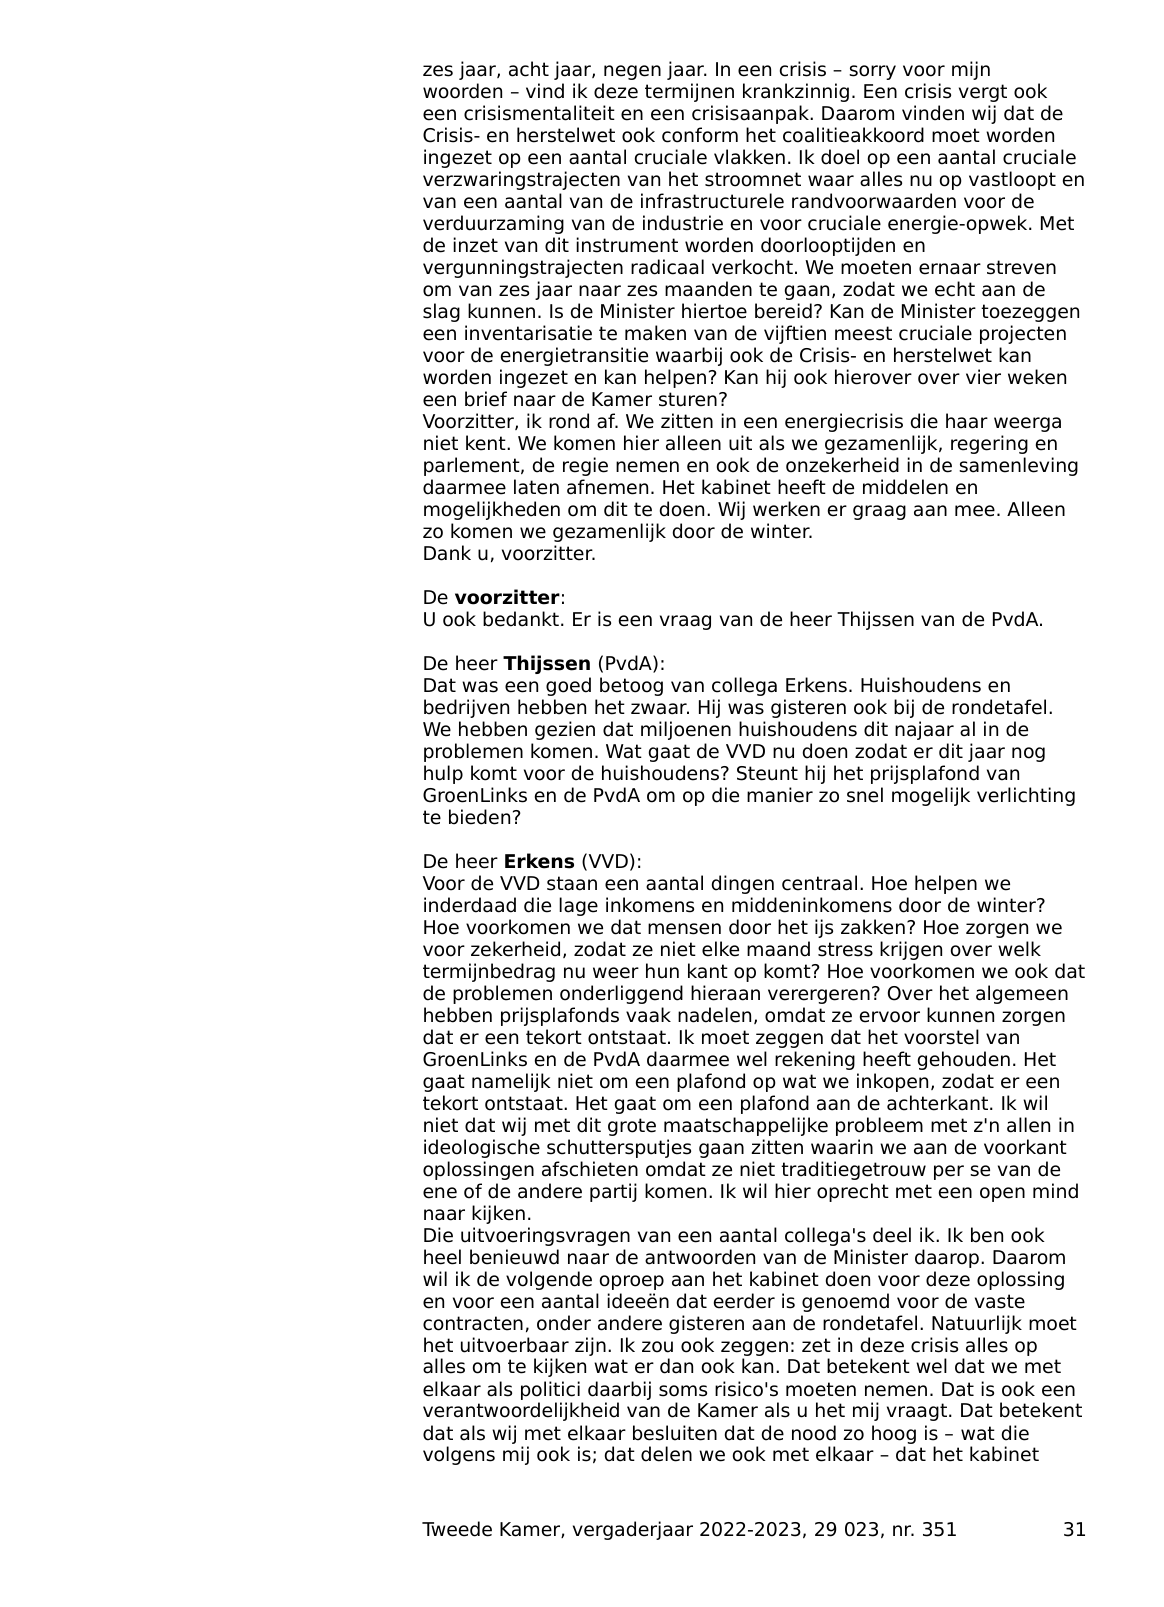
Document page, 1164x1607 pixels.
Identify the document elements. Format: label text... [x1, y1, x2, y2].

text Dat was een goed betoog van collega Erkens. Huishoudens en bedrijven hebben het zwaar. Hij was gisteren ook bij de rondetafel. We hebben gezien dat miljoenen huishoudens dit najaar al in de problemen komen. Wat gaat de VVD nu doen zodat er dit jaar nog hulp komt voor de huishoudens? Steunt hij het prijsplafond van GroenLinks en de PvdA om op die manier zo snel mogelijk verlichting te bieden? [422, 675, 1087, 829]
text De voorzitter: [422, 587, 1087, 609]
text Voor de VVD staan een aantal dingen centraal. Hoe helpen we inderdaad die lage inkomens en middeninkomens door de winter? Hoe voorkomen we dat mensen door het ijs zakken? Hoe zorgen we voor zekerheid, zodat ze niet elke maand stress krijgen over welk termijnbedrag nu weer hun kant op komt? Hoe voorkomen we ook dat de problemen onderliggend hieraan verergeren? Over het algemeen hebben prijsplafonds vaak nadelen, omdat ze ervoor kunnen zorgen dat er een tekort ontstaat. Ik moet zeggen dat het voorstel van GroenLinks en de PvdA daarmee wel rekening heeft gehouden. Het gaat namelijk niet om een plafond op wat we inkopen, zodat er een tekort ontstaat. Het gaat om een plafond aan de achterkant. Ik wil niet dat wij met dit grote maatschappelijke probleem met z'n allen in ideologische schuttersputjes gaan zitten waarin we aan de voorkant oplossingen afschieten omdat ze niet traditiegetrouw per se van de ene of de andere partij komen. Ik wil hier oprecht met een open mind naar kijken. [422, 873, 1087, 1224]
text De heer Thijssen (PvdA): [422, 653, 1087, 675]
text Voorzitter, ik rond af. We zitten in een energiecrisis die haar weerga niet kent. We komen hier alleen uit als we gezamenlijk, regering en parlement, de regie nemen en ook de onzekerheid in de samenleving daarmee laten afnemen. Het kabinet heeft de middelen en mogelijkheden om dit te doen. Wij werken er graag aan mee. Alleen zo komen we gezamenlijk door de winter. [422, 411, 1087, 543]
text U ook bedankt. Er is een vraag van de heer Thijssen van de PvdA. [422, 609, 1087, 631]
text Die uitvoeringsvragen van een aantal collega's deel ik. Ik ben ook heel benieuwd naar de antwoorden van de Minister daarop. Daarom wil ik de volgende oproep aan het kabinet doen voor deze oplossing en voor een aantal ideeën dat eerder is genoemd voor de vaste contracten, onder andere gisteren aan de rondetafel. Natuurlijk moet het uitvoerbaar zijn. Ik zou ook zeggen: zet in deze crisis alles op alles om te kijken wat er dan ook kan. Dat betekent wel dat we met elkaar als politici daarbij soms risico's moeten nemen. Dat is ook een verantwoordelijkheid van de Kamer als u het mij vraagt. Dat betekent dat als wij met elkaar besluiten dat de nood zo hoog is – wat die volgens mij ook is; dat delen we ook met elkaar – dat het kabinet [422, 1224, 1087, 1466]
text zes jaar, acht jaar, negen jaar. In een crisis – sorry voor mijn woorden – vind ik deze termijnen krankzinnig. Een crisis vergt ook een crisismentaliteit en een crisisaanpak. Daarom vinden wij dat de Crisis- en herstelwet ook conform het coalitieakkoord moet worden ingezet op een aantal cruciale vlakken. Ik doel op een aantal cruciale verzwaringstrajecten van het stroomnet waar alles nu op vastloopt en van een aantal van de infrastructurele randvoorwaarden voor de verduurzaming van de industrie en voor cruciale energie-opwek. Met de inzet van dit instrument worden doorlooptijden en vergunningstrajecten radicaal verkocht. We moeten ernaar streven om van zes jaar naar zes maanden te gaan, zodat we echt aan de slag kunnen. Is de Minister hiertoe bereid? Kan de Minister toezeggen een inventarisatie te maken van de vijftien meest cruciale projecten voor de energietransitie waarbij ook de Crisis- en herstelwet kan worden ingezet en kan helpen? Kan hij ook hierover over vier weken een brief naar de Kamer sturen? [422, 59, 1087, 411]
text Dank u, voorzitter. [422, 543, 1087, 564]
text De heer Erkens (VVD): [422, 851, 1087, 873]
